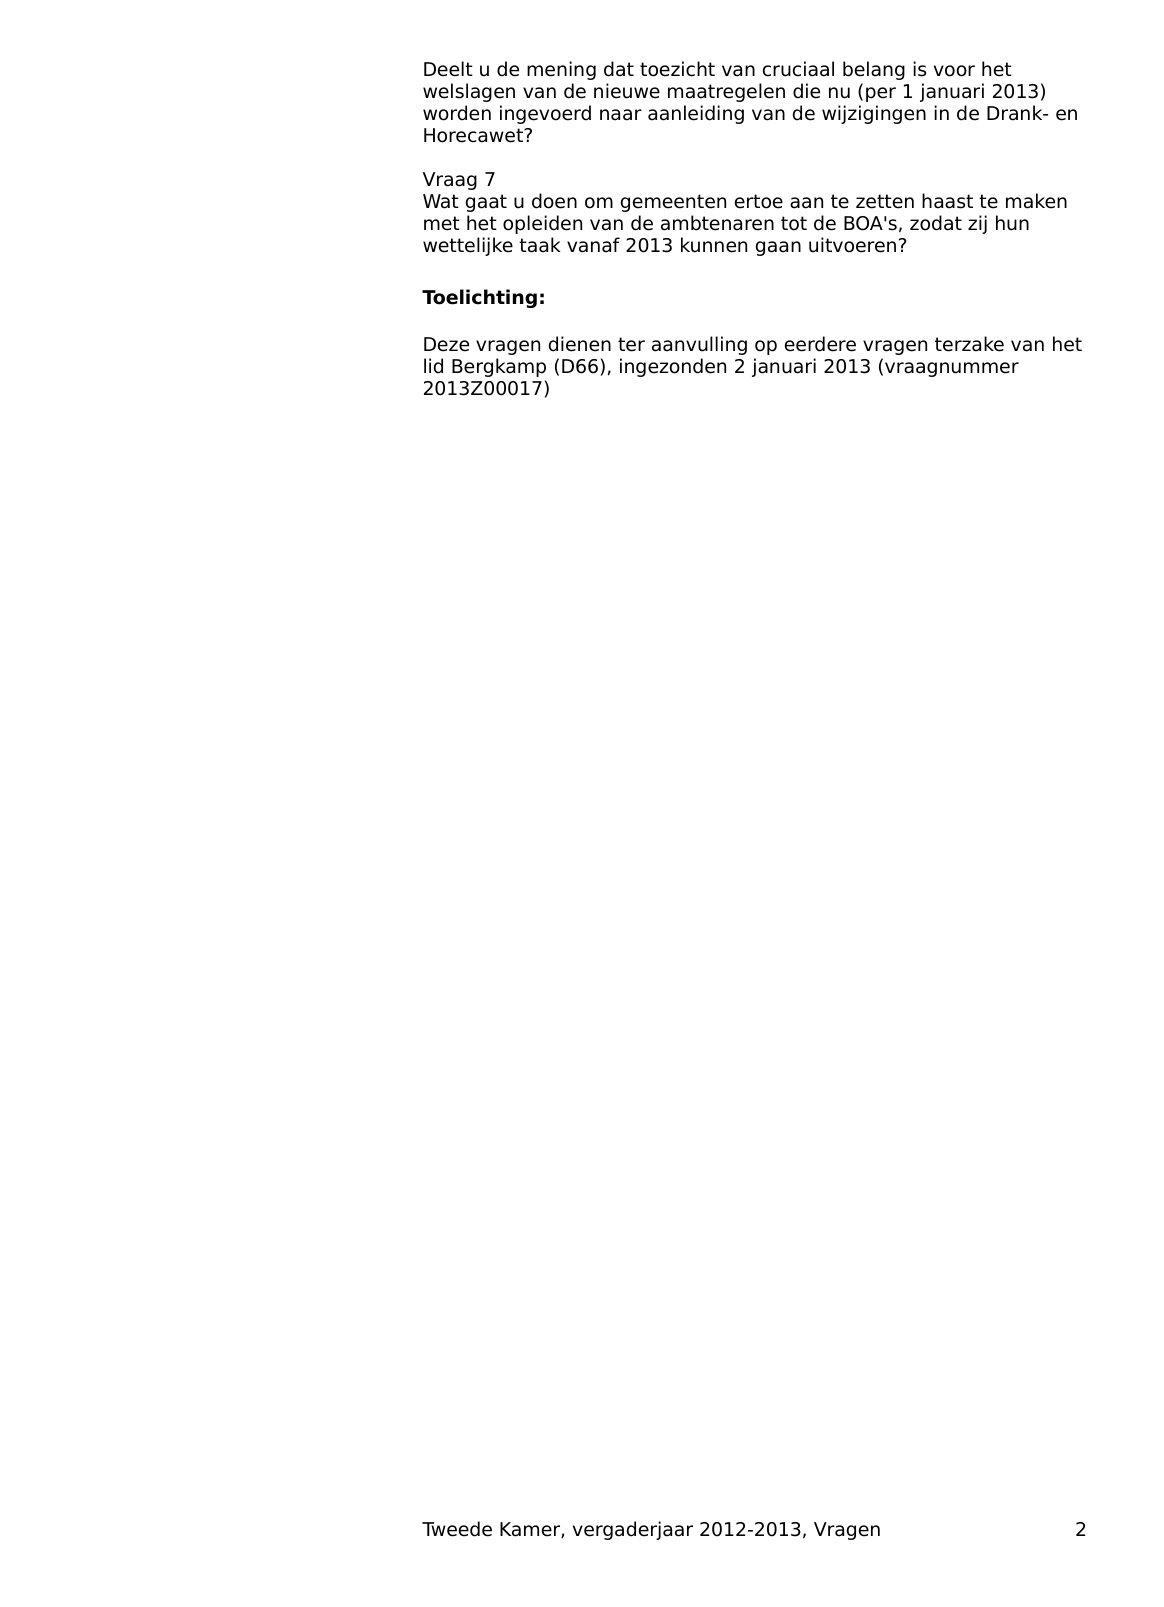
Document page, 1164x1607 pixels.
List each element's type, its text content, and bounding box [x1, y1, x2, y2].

text Deelt u de mening dat toezicht van cruciaal belang is voor het welslagen van de nieuwe maatregelen die nu (per 1 januari 2013) worden ingevoerd naar aanleiding van de wijzigingen in de Drank- en Horecawet? [422, 59, 1087, 147]
subtitle Toelichting: [422, 287, 1087, 309]
text Vraag 7 [422, 169, 1087, 191]
text Deze vragen dienen ter aanvulling op eerdere vragen terzake van het lid Bergkamp (D66), ingezonden 2 januari 2013 (vraagnummer 2013Z00017) [422, 334, 1087, 400]
text Wat gaat u doen om gemeenten ertoe aan te zetten haast te maken met het opleiden van de ambtenaren tot de BOA's, zodat zij hun wettelijke taak vanaf 2013 kunnen gaan uitvoeren? [422, 191, 1087, 257]
